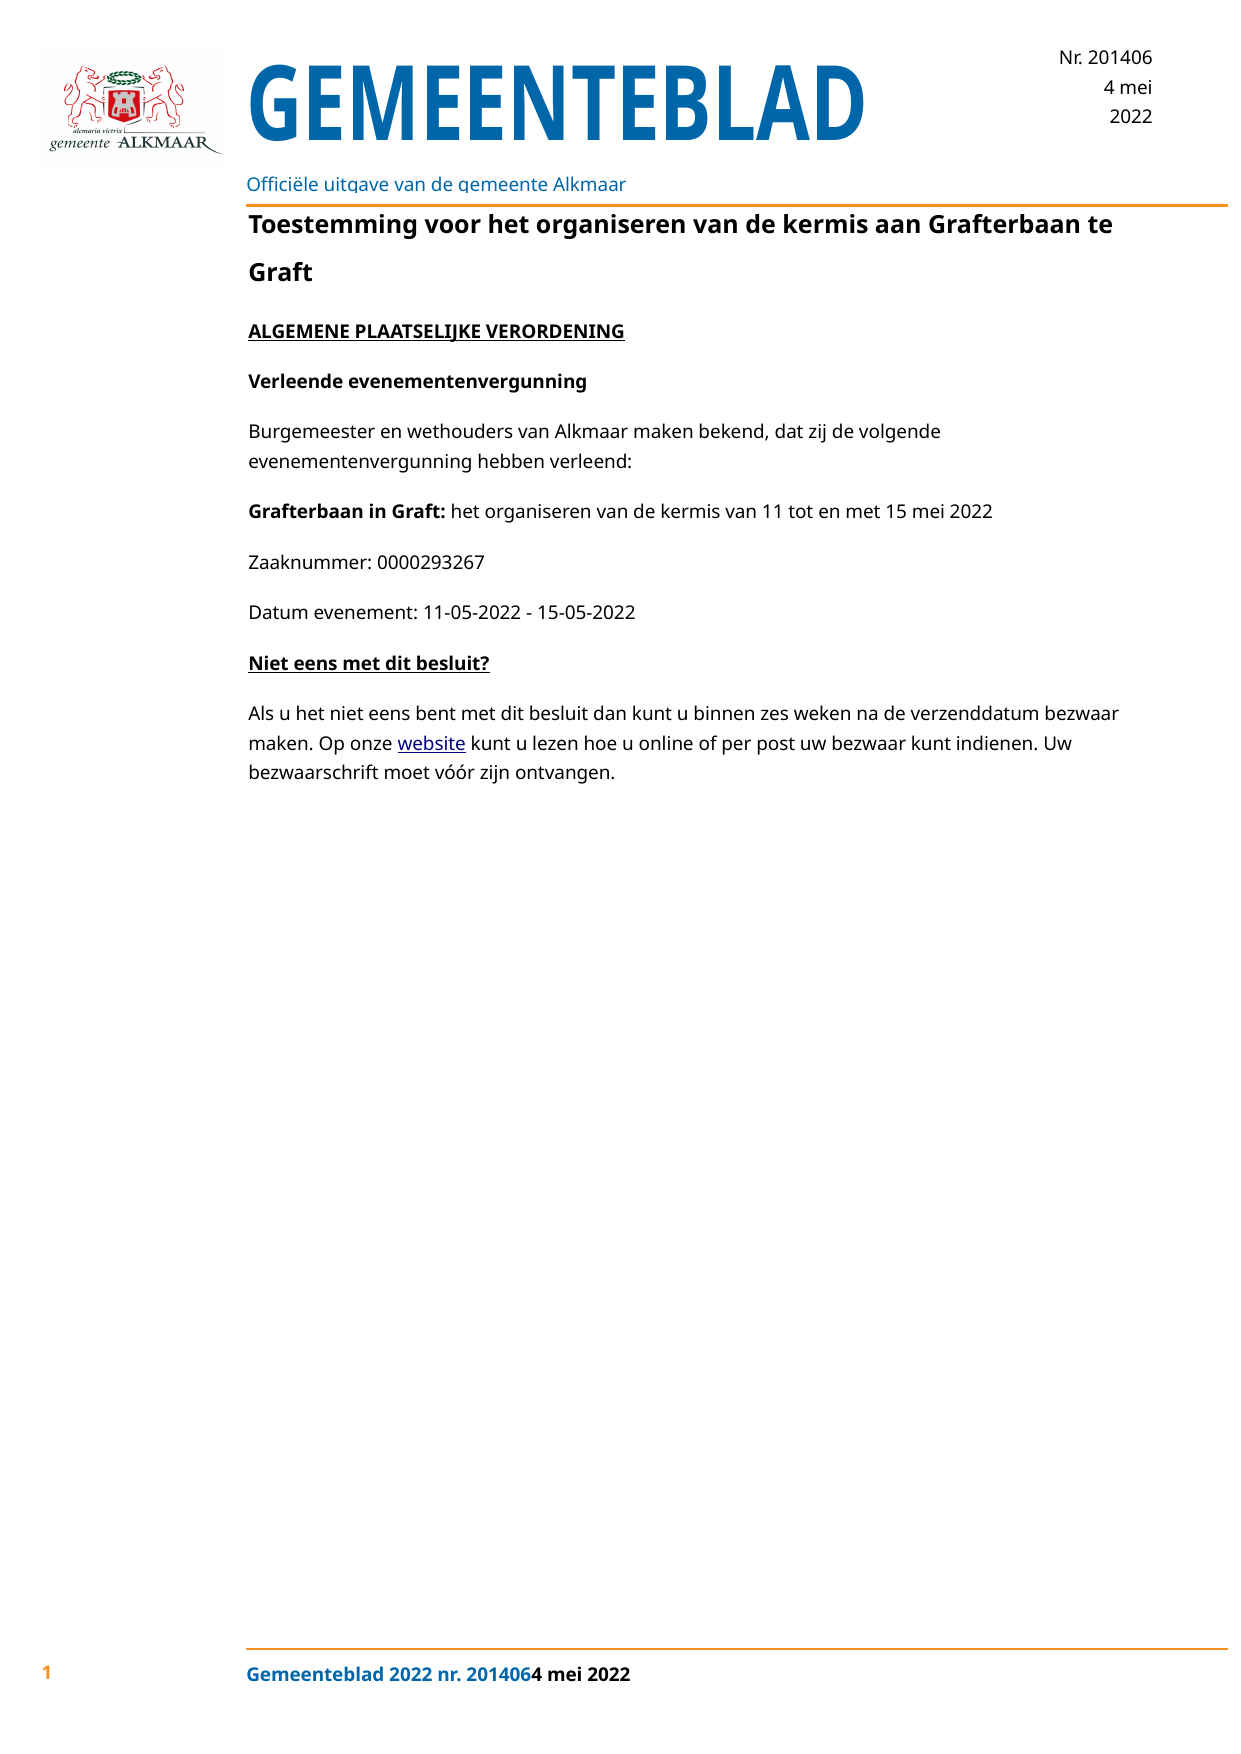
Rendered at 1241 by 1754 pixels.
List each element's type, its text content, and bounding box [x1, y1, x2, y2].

text Toestemming voor het organiseren van de kermis aan Grafterbaan te Graft [248, 207, 1152, 288]
text Als u het niet eens bent met dit besluit dan kunt u binnen zes weken na de verzenddatum bezwaar maken. Op onze website kunt u lezen hoe u online of per post uw bezwaar kunt indienen. Uw bezwaarschrift moet vóór zijn ontvangen. [248, 700, 1152, 785]
text Niet eens met dit besluit? [248, 650, 1152, 676]
text Verleende evenementenvergunning [248, 368, 1152, 394]
text ALGEMENE PLAATSELIJKE VERORDENING [248, 318, 1152, 344]
text Grafterbaan in Graft: het organiseren van de kermis van 11 tot en met 15 mei 2022 [248, 499, 1152, 524]
text Zaaknummer: 0000293267 [248, 549, 1152, 575]
text Datum evenement: 11-05-2022 - 15-05-2022 [248, 599, 1152, 625]
picture [41, 47, 231, 172]
text Burgemeester en wethouders van Alkmaar maken bekend, dat zij de volgende evenementenvergunning hebben verleend: [248, 419, 1152, 474]
